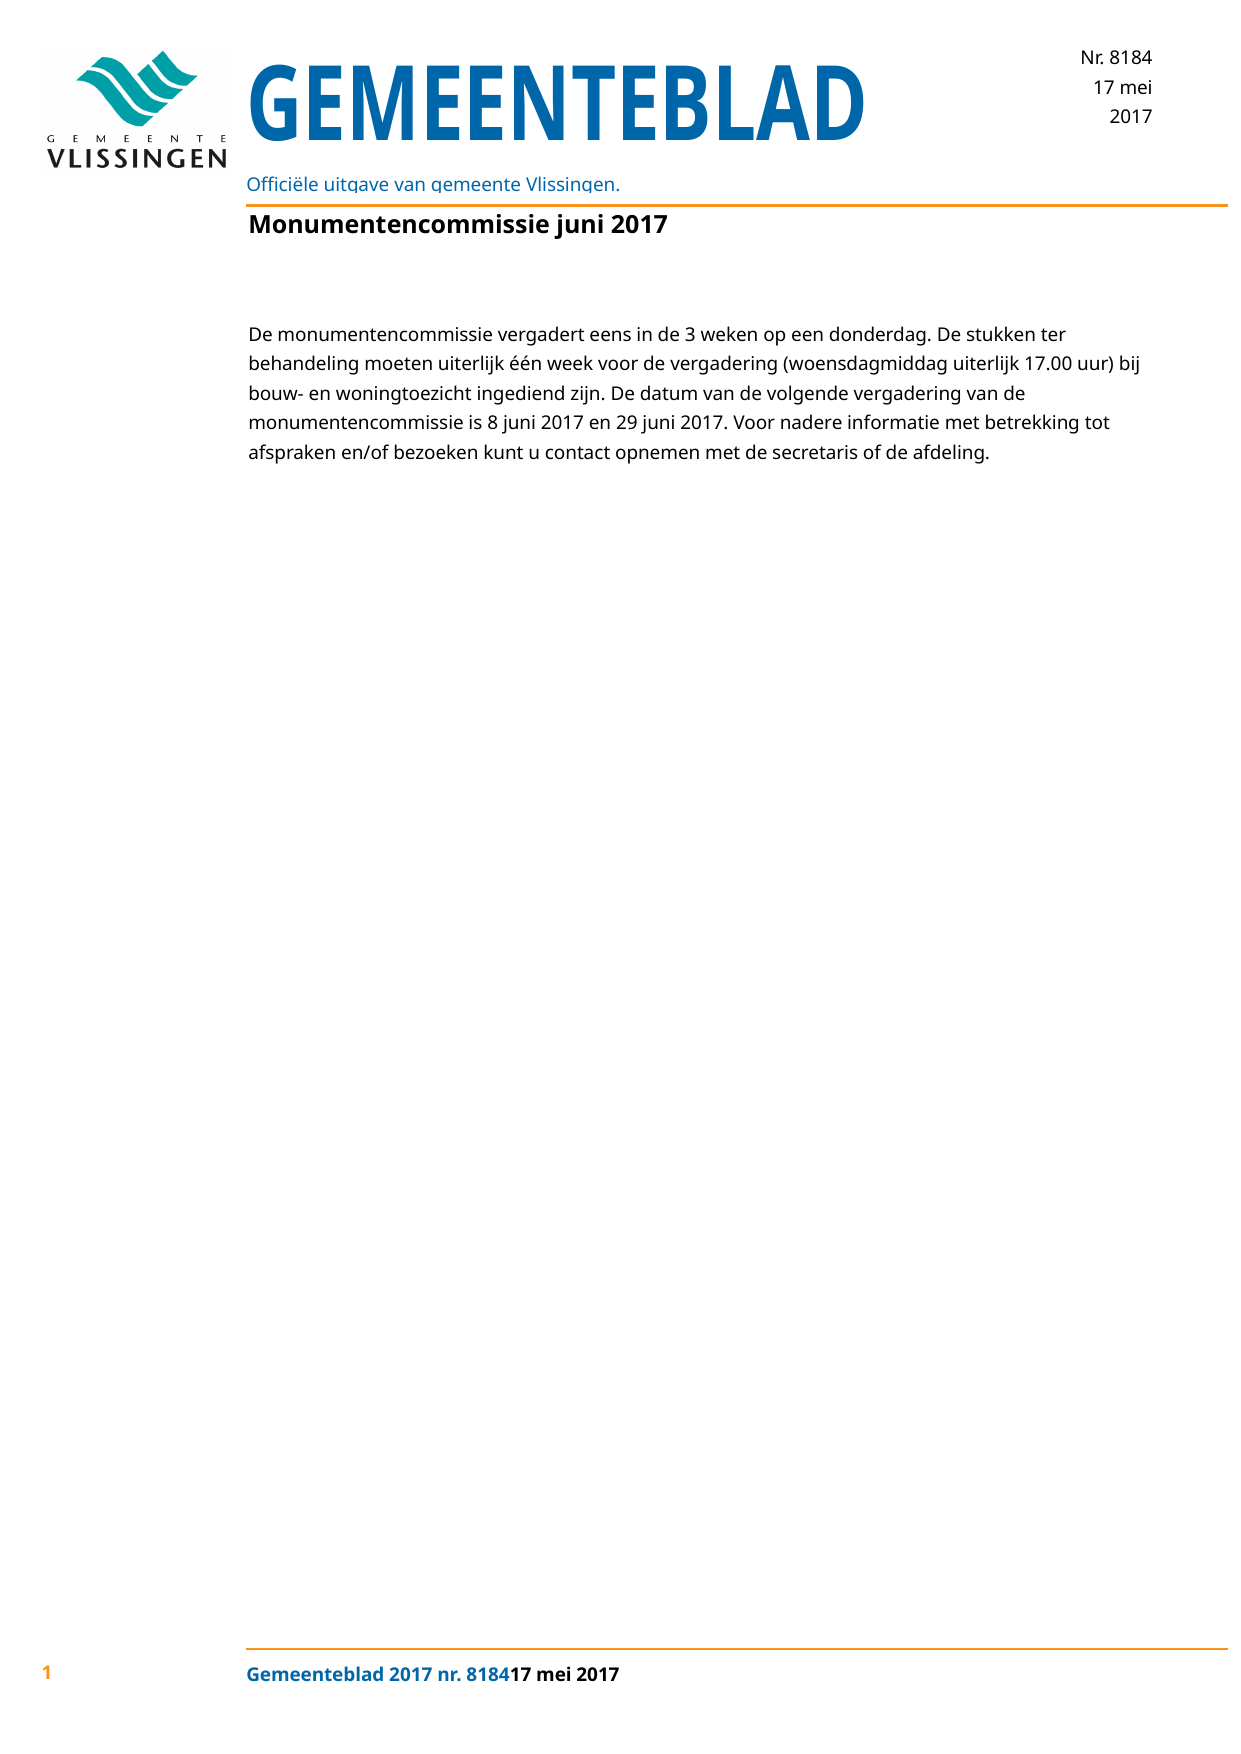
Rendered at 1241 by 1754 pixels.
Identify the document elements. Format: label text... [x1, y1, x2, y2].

text Monumentencommissie juni 2017 [248, 207, 1152, 241]
text De monumentencommissie vergadert eens in de 3 weken op een donderdag. De stukken ter behandeling moeten uiterlijk één week voor de vergadering (woensdagmiddag uiterlijk 17.00 uur) bij bouw- en woningtoezicht ingediend zijn. De datum van de volgende vergadering van de monumentencommissie is 8 juni 2017 en 29 juni 2017. Voor nadere informatie met betrekking tot afspraken en/of bezoeken kunt u contact opnemen met de secretaris of de afdeling. [248, 321, 1152, 465]
picture [41, 47, 231, 172]
